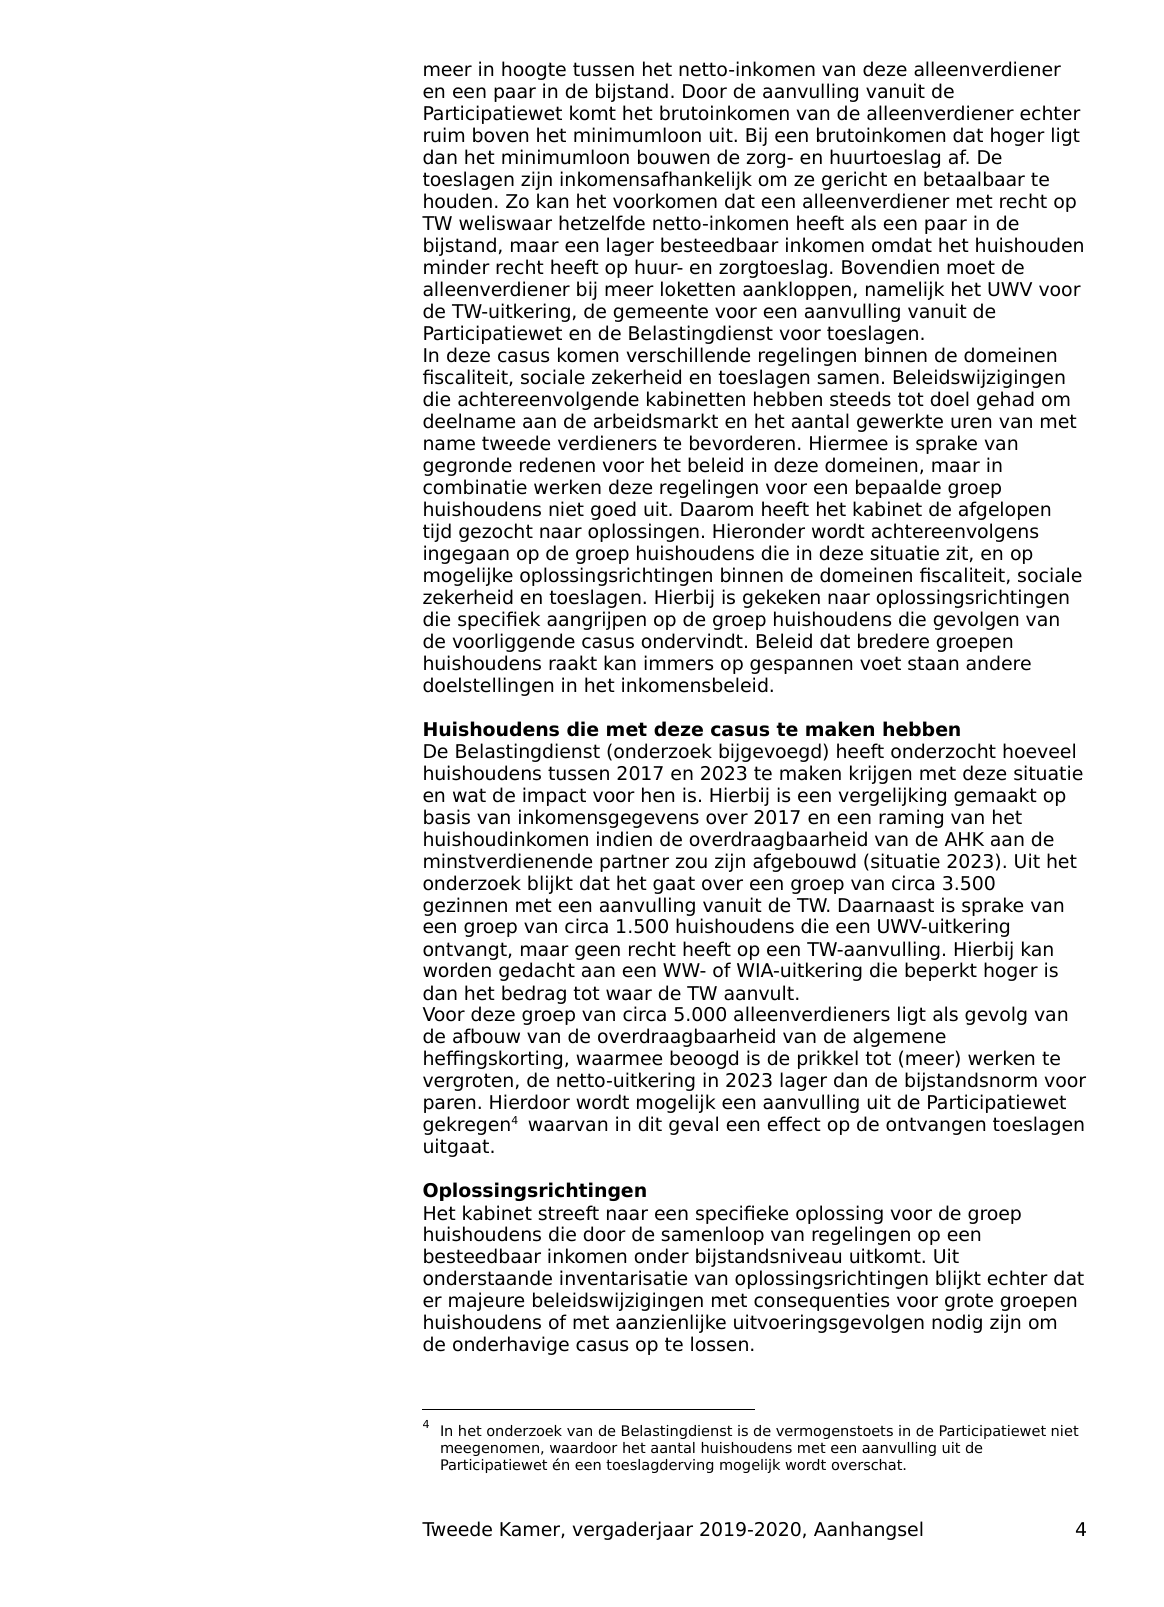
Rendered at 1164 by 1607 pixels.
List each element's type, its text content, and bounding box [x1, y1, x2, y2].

text meer in hoogte tussen het netto-inkomen van deze alleenverdiener en een paar in de bijstand. Door de aanvulling vanuit de Participatiewet komt het brutoinkomen van de alleenverdiener echter ruim boven het minimumloon uit. Bij een brutoinkomen dat hoger ligt dan het minimumloon bouwen de zorg- en huurtoeslag af. De toeslagen zijn inkomensafhankelijk om ze gericht en betaalbaar te houden. Zo kan het voorkomen dat een alleenverdiener met recht op TW weliswaar hetzelfde netto-inkomen heeft als een paar in de bijstand, maar een lager besteedbaar inkomen omdat het huishouden minder recht heeft op huur- en zorgtoeslag. Bovendien moet de alleenverdiener bij meer loketten aankloppen, namelijk het UWV voor de TW-uitkering, de gemeente voor een aanvulling vanuit de Participatiewet en de Belastingdienst voor toeslagen. [422, 59, 1087, 345]
text De Belastingdienst (onderzoek bijgevoegd) heeft onderzocht hoeveel huishoudens tussen 2017 en 2023 te maken krijgen met deze situatie en wat de impact voor hen is. Hierbij is een vergelijking gemaakt op basis van inkomensgegevens over 2017 en een raming van het huishoudinkomen indien de overdraagbaarheid van de AHK aan de minstverdienende partner zou zijn afgebouwd (situatie 2023). Uit het onderzoek blijkt dat het gaat over een groep van circa 3.500 gezinnen met een aanvulling vanuit de TW. Daarnaast is sprake van een groep van circa 1.500 huishoudens die een UWV-uitkering ontvangt, maar geen recht heeft op een TW-aanvulling. Hierbij kan worden gedacht aan een WW- of WIA-uitkering die beperkt hoger is dan het bedrag tot waar de TW aanvult. [422, 741, 1087, 1004]
text Het kabinet streeft naar een specifieke oplossing voor de groep huishoudens die door de samenloop van regelingen op een besteedbaar inkomen onder bijstandsniveau uitkomt. Uit onderstaande inventarisatie van oplossingsrichtingen blijkt echter dat er majeure beleidswijzigingen met consequenties voor grote groepen huishoudens of met aanzienlijke uitvoeringsgevolgen nodig zijn om de onderhavige casus op te lossen. [422, 1202, 1087, 1356]
text In deze casus komen verschillende regelingen binnen de domeinen fiscaliteit, sociale zekerheid en toeslagen samen. Beleidswijzigingen die achtereenvolgende kabinetten hebben steeds tot doel gehad om deelname aan de arbeidsmarkt en het aantal gewerkte uren van met name tweede verdieners te bevorderen. Hiermee is sprake van gegronde redenen voor het beleid in deze domeinen, maar in combinatie werken deze regelingen voor een bepaalde groep huishoudens niet goed uit. Daarom heeft het kabinet de afgelopen tijd gezocht naar oplossingen. Hieronder wordt achtereenvolgens ingegaan op de groep huishoudens die in deze situatie zit, en op mogelijke oplossingsrichtingen binnen de domeinen fiscaliteit, sociale zekerheid en toeslagen. Hierbij is gekeken naar oplossingsrichtingen die specifiek aangrijpen op de groep huishoudens die gevolgen van de voorliggende casus ondervindt. Beleid dat bredere groepen huishoudens raakt kan immers op gespannen voet staan andere doelstellingen in het inkomensbeleid. [422, 345, 1087, 696]
subtitle Huishoudens die met deze casus te maken hebben [422, 719, 1087, 741]
text In het onderzoek van de Belastingdienst is de vermogenstoets in de Participatiewet niet meegenomen, waardoor het aantal huishoudens met een aanvulling uit de Participatiewet én een toeslagderving mogelijk wordt overschat. [422, 1418, 1087, 1474]
text Voor deze groep van circa 5.000 alleenverdieners ligt als gevolg van de afbouw van de overdraagbaarheid van de algemene heffingskorting, waarmee beoogd is de prikkel tot (meer) werken te vergroten, de netto-uitkering in 2023 lager dan de bijstandsnorm voor paren. Hierdoor wordt mogelijk een aanvulling uit de Participatiewet gekregen waarvan in dit geval een effect op de ontvangen toeslagen uitgaat. [422, 1004, 1087, 1158]
subtitle Oplossingsrichtingen [422, 1180, 1087, 1202]
